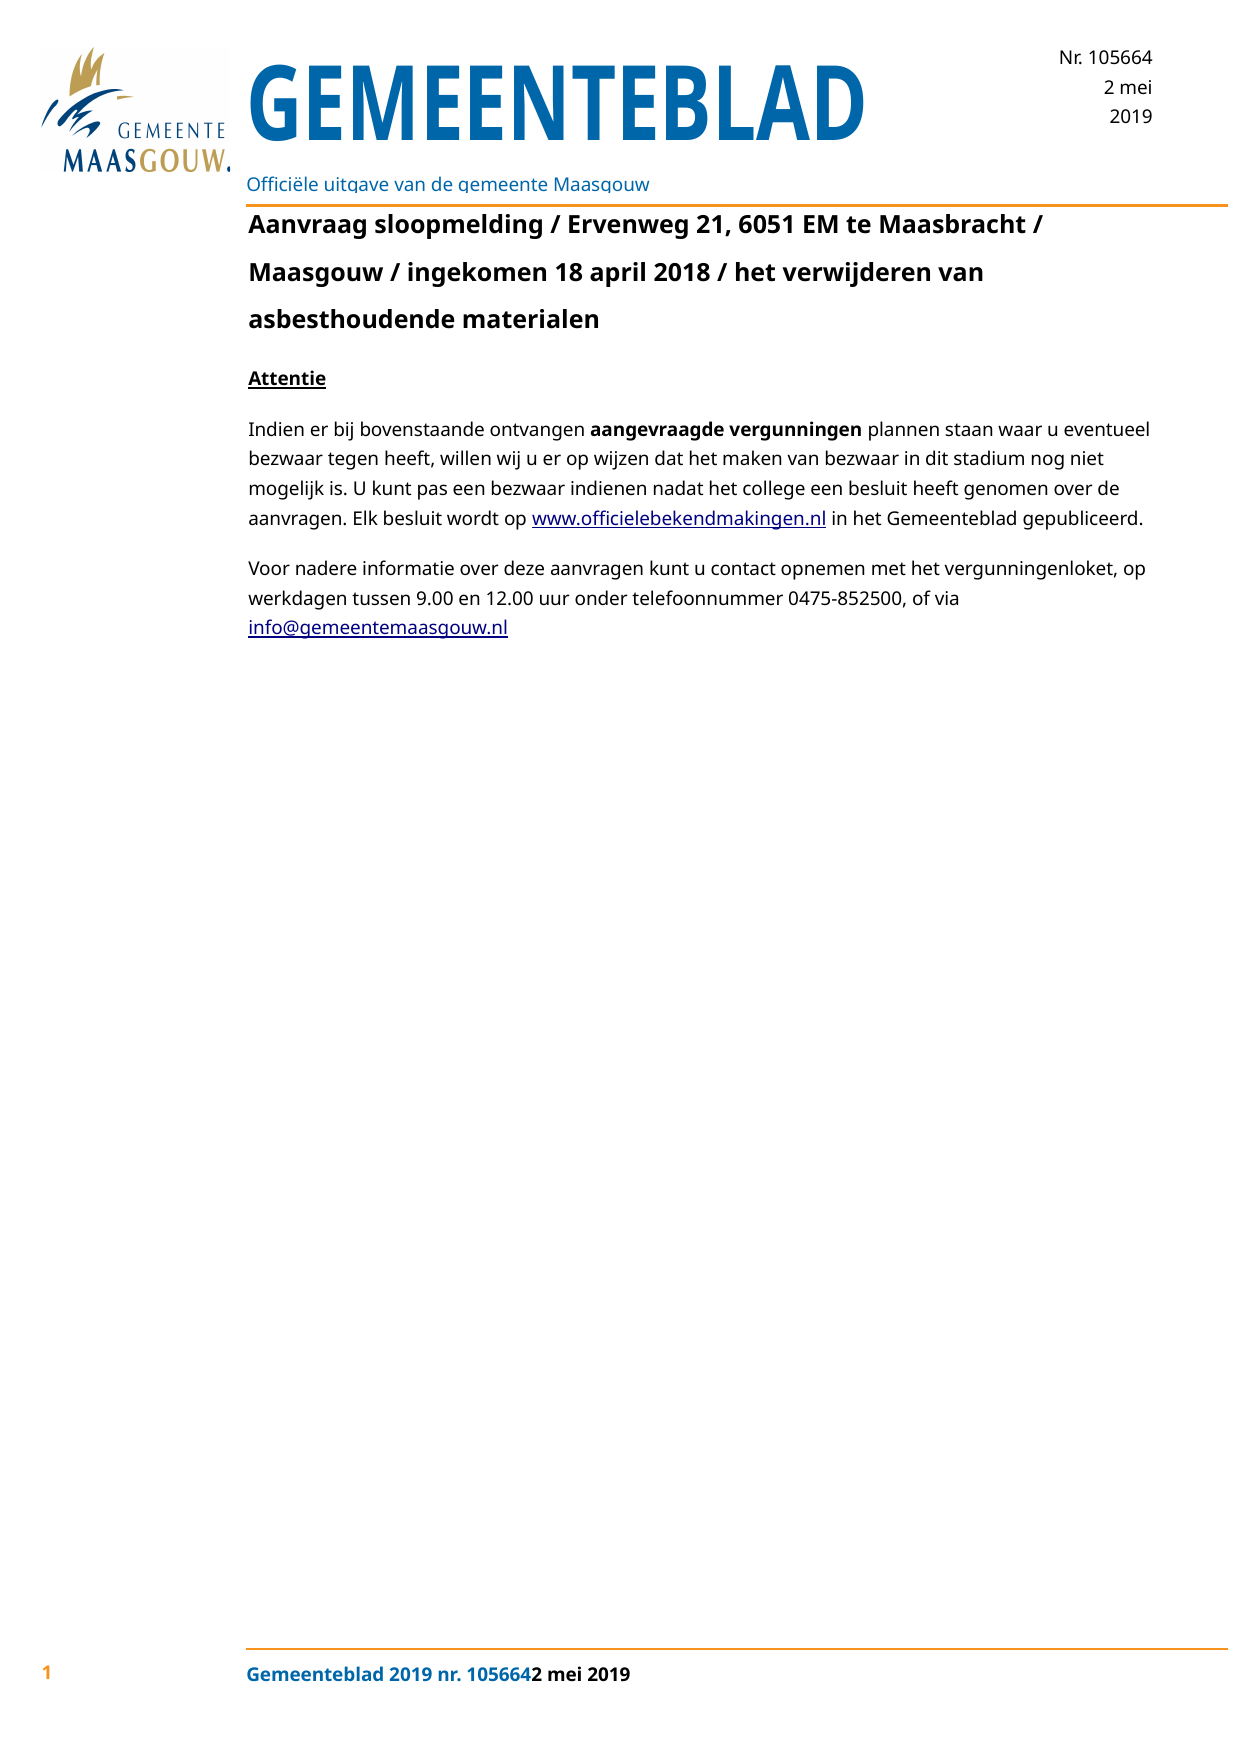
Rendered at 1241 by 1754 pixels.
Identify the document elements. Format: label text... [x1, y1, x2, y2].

text Aanvraag sloopmelding / Ervenweg 21, 6051 EM te Maasbracht / Maasgouw / ingekomen 18 april 2018 / het verwijderen van asbesthoudende materialen [248, 207, 1152, 336]
picture [41, 47, 231, 172]
text Attentie [248, 366, 1152, 391]
text Indien er bij bovenstaande ontvangen aangevraagde vergunningen plannen staan waar u eventueel bezwaar tegen heeft, willen wij u er op wijzen dat het maken van bezwaar in dit stadium nog niet mogelijk is. U kunt pas een bezwaar indienen nadat het college een besluit heeft genomen over de aanvragen. Elk besluit wordt op www.officielebekendmakingen.nl in het Gemeenteblad gepubliceerd. [248, 416, 1152, 530]
text Voor nadere informatie over deze aanvragen kunt u contact opnemen met het vergunningenloket, op werkdagen tussen 9.00 en 12.00 uur onder telefoonnummer 0475-852500, of via info@gemeentemaasgouw.nl [248, 555, 1152, 640]
